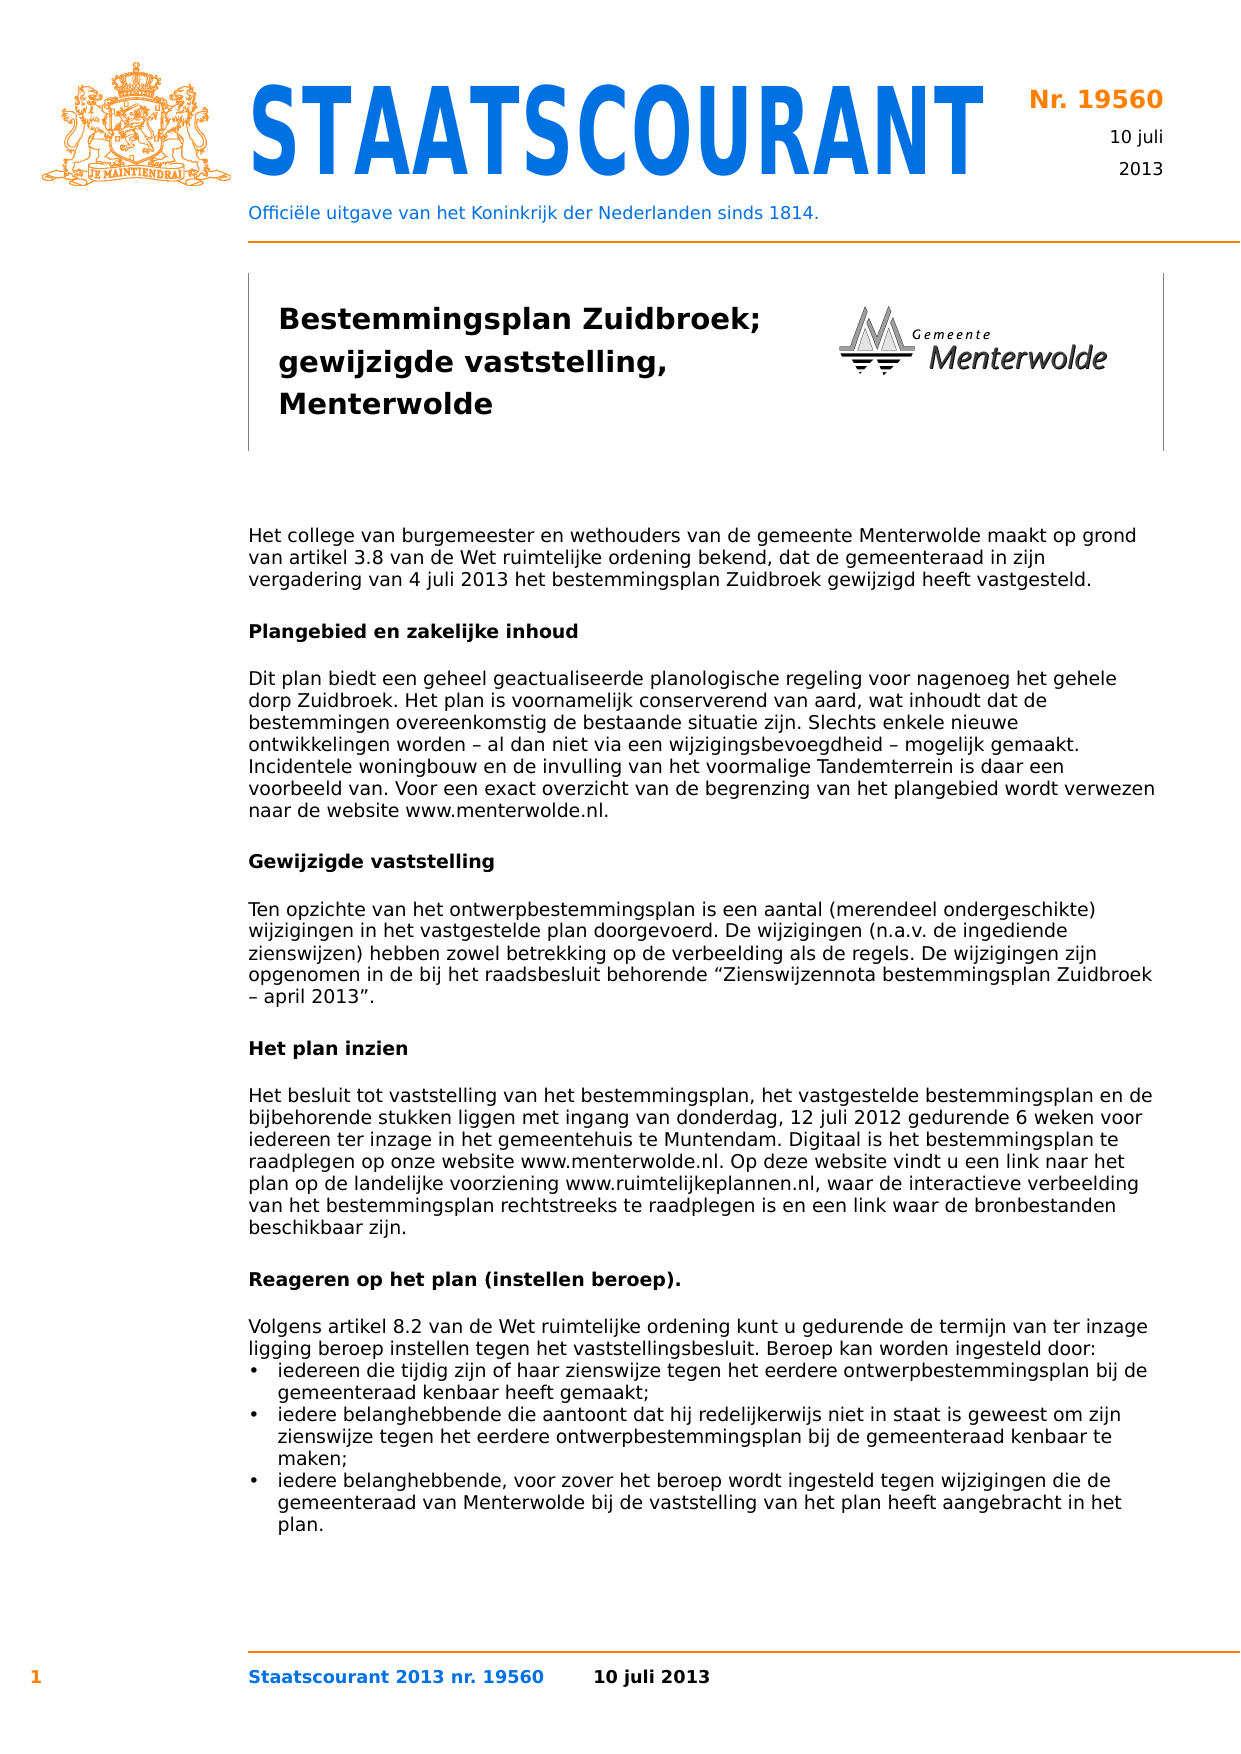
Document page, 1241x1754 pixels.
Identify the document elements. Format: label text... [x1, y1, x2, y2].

table_cell 2013 [998, 153, 1240, 203]
picture [41, 62, 231, 186]
table_cell Officiële uitgave van het Koninkrijk der Nederlanden sinds 1814. [248, 203, 1240, 241]
table_header Nr. 19560 [998, 62, 1240, 121]
table_header STAATSCOURANT [248, 62, 998, 203]
text • iedereen die tijdig zijn of haar zienswijze tegen het eerdere ontwerpbestemmingsplan bij de gemeenteraad kenbaar heeft gemaakt; [248, 1360, 1163, 1404]
text Dit plan biedt een geheel geactualiseerde planologische regeling voor nagenoeg het gehele dorp Zuidbroek. Het plan is voornamelijk conserverend van aard, wat inhoudt dat de bestemmingen overeenkomstig de bestaande situatie zijn. Slechts enkele nieuwe ontwikkelingen worden – al dan niet via een wijzigingsbevoegdheid – mogelijk gemaakt. Incidentele woningbouw en de invulling van het voormalige Tandemterrein is daar een voorbeeld van. Voor een exact overzicht van de begrenzing van het plangebied wordt verwezen naar de website www.menterwolde.nl. [248, 668, 1163, 821]
subtitle Het plan inzien [248, 1038, 1163, 1060]
text • iedere belanghebbende, voor zover het beroep wordt ingesteld tegen wijzigingen die de gemeenteraad van Menterwolde bij de vaststelling van het plan heeft aangebracht in het plan. [248, 1470, 1163, 1536]
subtitle Plangebied en zakelijke inhoud [248, 621, 1163, 643]
table_header [25, 62, 248, 241]
picture [838, 302, 1134, 380]
text Het besluit tot vaststelling van het bestemmingsplan, het vastgestelde bestemmingsplan en de bijbehorende stukken liggen met ingang van donderdag, 12 juli 2012 gedurende 6 weken voor iedereen ter inzage in het gemeentehuis te Muntendam. Digitaal is het bestemmingsplan te raadplegen op onze website www.menterwolde.nl. Op deze website vindt u een link naar het plan op de landelijke voorziening www.ruimtelijkeplannen.nl, waar de interactieve verbeelding van het bestemmingsplan rechtstreeks te raadplegen is en een link waar de bronbestanden beschikbaar zijn. [248, 1085, 1163, 1239]
text • iedere belanghebbende die aantoont dat hij redelijkerwijs niet in staat is geweest om zijn zienswijze tegen het eerdere ontwerpbestemmingsplan bij de gemeenteraad kenbaar te maken; [248, 1404, 1163, 1470]
text Volgens artikel 8.2 van de Wet ruimtelijke ordening kunt u gedurende de termijn van ter inzage ligging beroep instellen tegen het vaststellingsbesluit. Beroep kan worden ingesteld door: [248, 1316, 1163, 1360]
text Het college van burgemeester en wethouders van de gemeente Menterwolde maakt op grond van artikel 3.8 van de Wet ruimtelijke ordening bekend, dat de gemeenteraad in zijn vergadering van 4 juli 2013 het bestemmingsplan Zuidbroek gewijzigd heeft vastgesteld. [248, 525, 1163, 591]
text Ten opzichte van het ontwerpbestemmingsplan is een aantal (merendeel ondergeschikte) wijzigingen in het vastgestelde plan doorgevoerd. De wijzigingen (n.a.v. de ingediende zienswijzen) hebben zowel betrekking op de verbeelding als de regels. De wijzigingen zijn opgenomen in de bij het raadsbesluit behorende “Zienswijzennota bestemmingsplan Zuidbroek – april 2013”. [248, 898, 1163, 1008]
subtitle Bestemmingsplan Zuidbroek; gewijzigde vaststelling, Menterwolde [249, 273, 1163, 451]
subtitle Gewijzigde vaststelling [248, 851, 1163, 873]
subtitle Reageren op het plan (instellen beroep). [248, 1269, 1163, 1291]
table_cell 10 juli [998, 121, 1240, 153]
